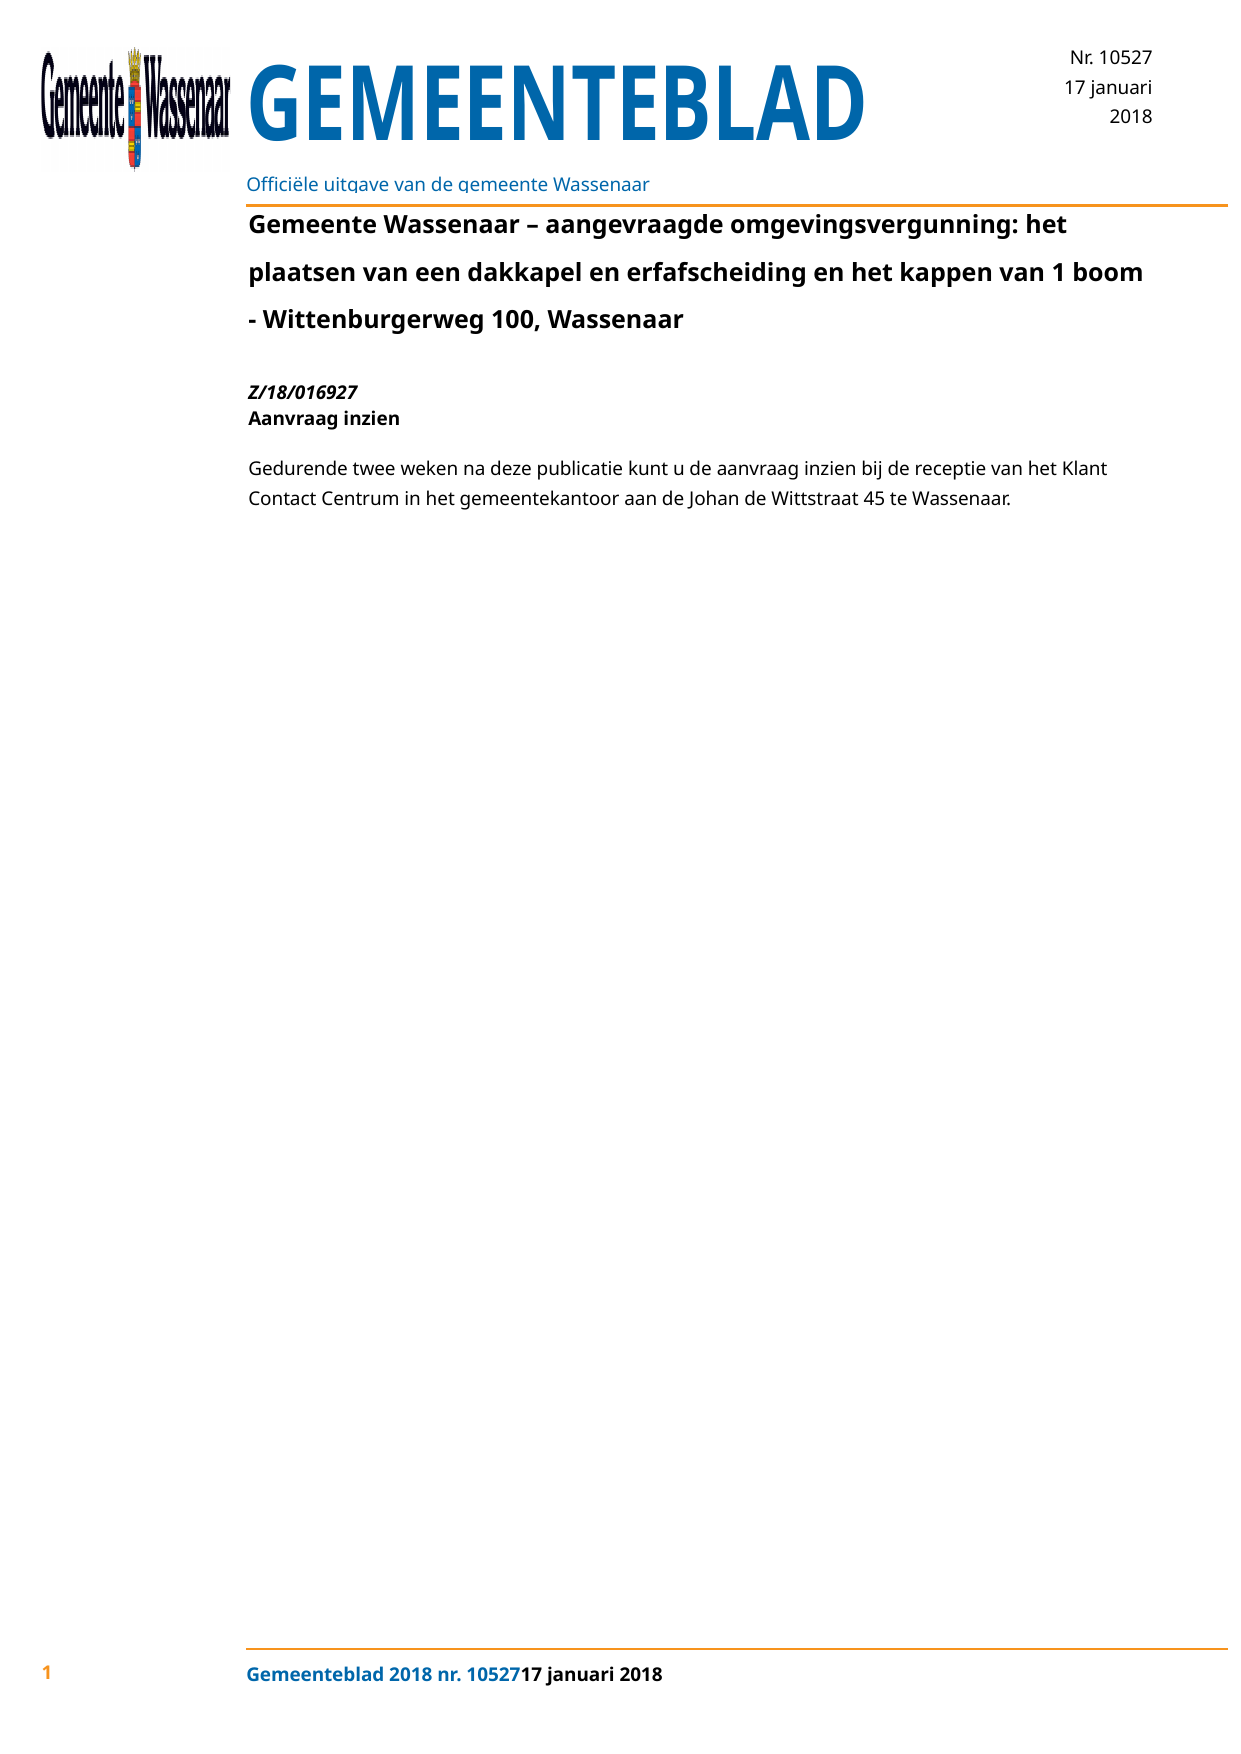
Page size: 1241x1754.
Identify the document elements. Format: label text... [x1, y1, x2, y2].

text Z/18/016927 [248, 379, 1152, 405]
picture [41, 47, 231, 172]
text Gedurende twee weken na deze publicatie kunt u de aanvraag inzien bij de receptie van het Klant Contact Centrum in het gemeentekantoor aan de Johan de Wittstraat 45 te Wassenaar. [248, 455, 1152, 511]
text Aanvraag inzien [248, 405, 1152, 431]
text Gemeente Wassenaar – aangevraagde omgevingsvergunning: het plaatsen van een dakkapel en erfafscheiding en het kappen van 1 boom - Wittenburgerweg 100, Wassenaar [248, 207, 1152, 336]
